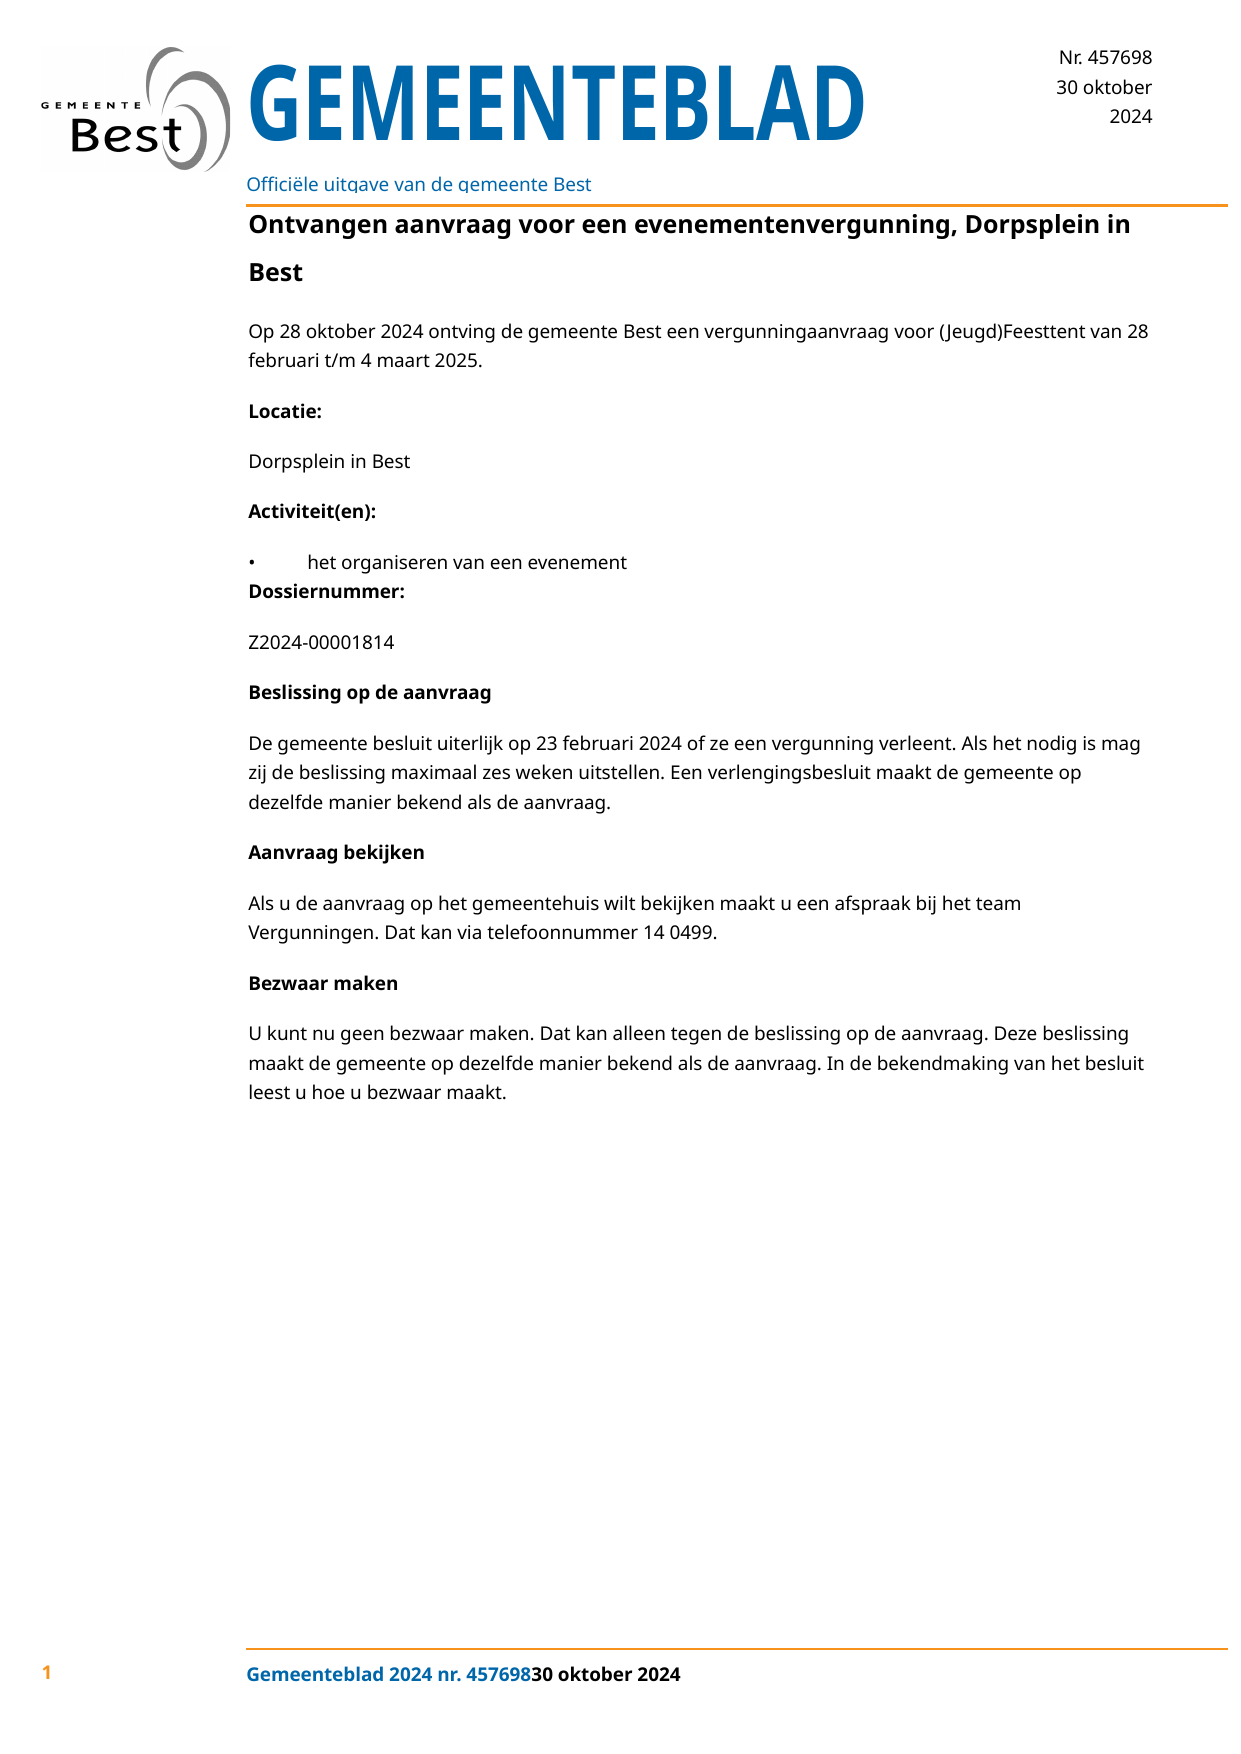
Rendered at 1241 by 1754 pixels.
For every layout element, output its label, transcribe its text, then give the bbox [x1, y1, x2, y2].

text Beslissing op de aanvraag [248, 679, 1152, 705]
text Locatie: [248, 398, 1152, 424]
picture [41, 47, 231, 172]
text U kunt nu geen bezwaar maken. Dat kan alleen tegen de beslissing op de aanvraag. Deze beslissing maakt de gemeente op dezelfde manier bekend als de aanvraag. In de bekendmaking van het besluit leest u hoe u bezwaar maakt. [248, 1020, 1152, 1105]
text Bezwaar maken [248, 970, 1152, 996]
list het organiseren van een evenement [248, 549, 1152, 575]
text Dorpsplein in Best [248, 448, 1152, 474]
text Z2024-00001814 [248, 629, 1152, 655]
text Op 28 oktober 2024 ontving de gemeente Best een vergunningaanvraag voor (Jeugd)Feesttent van 28 februari t/m 4 maart 2025. [248, 318, 1152, 373]
text Dossiernummer: [248, 579, 1152, 604]
text Als u de aanvraag op het gemeentehuis wilt bekijken maakt u een afspraak bij het team Vergunningen. Dat kan via telefoonnummer 14 0499. [248, 890, 1152, 945]
text Aanvraag bekijken [248, 839, 1152, 865]
text Activiteit(en): [248, 499, 1152, 524]
text De gemeente besluit uiterlijk op 23 februari 2024 of ze een vergunning verleent. Als het nodig is mag zij de beslissing maximaal zes weken uitstellen. Een verlengingsbesluit maakt de gemeente op dezelfde manier bekend als de aanvraag. [248, 730, 1152, 815]
text Ontvangen aanvraag voor een evenementenvergunning, Dorpsplein in Best [248, 207, 1152, 288]
